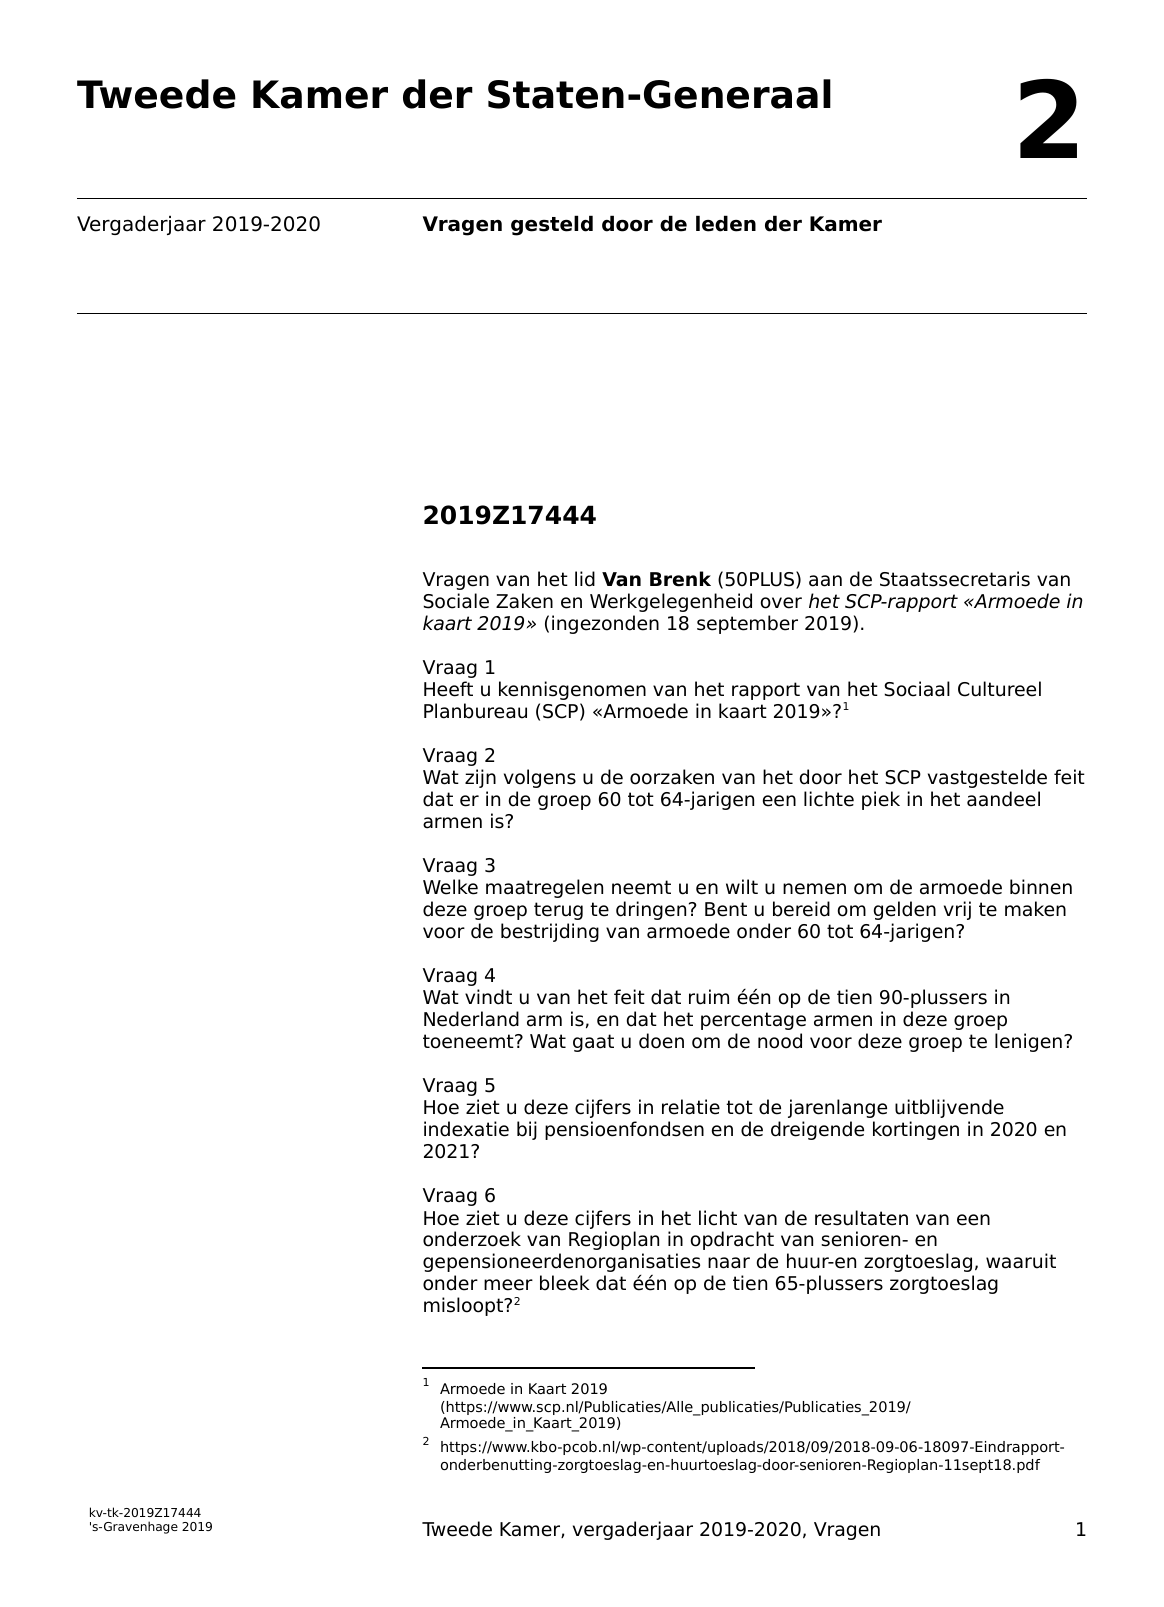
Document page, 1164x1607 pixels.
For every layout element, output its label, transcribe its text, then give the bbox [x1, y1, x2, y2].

text Vraag 1 [422, 657, 1087, 679]
text Vraag 4 [422, 965, 1087, 987]
table_header Tweede Kamer der Staten-Generaal [77, 59, 886, 198]
text Wat zijn volgens u de oorzaken van het door het SCP vastgestelde feit dat er in de groep 60 tot 64-jarigen een lichte piek in het aandeel armen is? [422, 767, 1087, 833]
text 2019Z17444 [422, 501, 1087, 531]
text kv-tk-2019Z17444 [88, 1506, 323, 1520]
text 's-Gravenhage 2019 [88, 1520, 323, 1534]
text Vraag 2 [422, 745, 1087, 767]
table_header 2 [886, 59, 1087, 198]
text https://www.kbo-pcob.nl/wp-content/uploads/2018/09/2018-09-06-18097-Eindrapport-onderbenutting-zorgtoeslag-en-huurtoeslag-door-senioren-Regioplan-11sept18.pdf [422, 1435, 1087, 1474]
table_cell Vragen gesteld door de leden der Kamer [422, 199, 1087, 313]
text Wat vindt u van het feit dat ruim één op de tien 90-plussers in Nederland arm is, en dat het percentage armen in deze groep toeneemt? Wat gaat u doen om de nood voor deze groep te lenigen? [422, 987, 1087, 1053]
text Hoe ziet u deze cijfers in relatie tot de jarenlange uitblijvende indexatie bij pensioenfondsen en de dreigende kortingen in 2020 en 2021? [422, 1097, 1087, 1163]
text Vragen van het lid Van Brenk (50PLUS) aan de Staatssecretaris van Sociale Zaken en Werkgelegenheid over het SCP-rapport «Armoede in kaart 2019» (ingezonden 18 september 2019). [422, 569, 1087, 635]
text Armoede in Kaart 2019 (https://www.scp.nl/Publicaties/Alle_publicaties/Publicaties_2019/Armoede_in_Kaart_2019) [422, 1377, 1087, 1432]
text Heeft u kennisgenomen van het rapport van het Sociaal Cultureel Planbureau (SCP) «Armoede in kaart 2019»? [422, 679, 1087, 723]
table_cell Vergaderjaar 2019-2020 [77, 199, 422, 313]
text Vraag 5 [422, 1075, 1087, 1097]
text Vraag 3 [422, 855, 1087, 877]
text Vraag 6 [422, 1185, 1087, 1207]
text Hoe ziet u deze cijfers in het licht van de resultaten van een onderzoek van Regioplan in opdracht van senioren- en gepensioneerdenorganisaties naar de huur-en zorgtoeslag, waaruit onder meer bleek dat één op de tien 65-plussers zorgtoeslag misloopt? [422, 1207, 1087, 1317]
text Welke maatregelen neemt u en wilt u nemen om de armoede binnen deze groep terug te dringen? Bent u bereid om gelden vrij te maken voor de bestrijding van armoede onder 60 tot 64-jarigen? [422, 877, 1087, 943]
